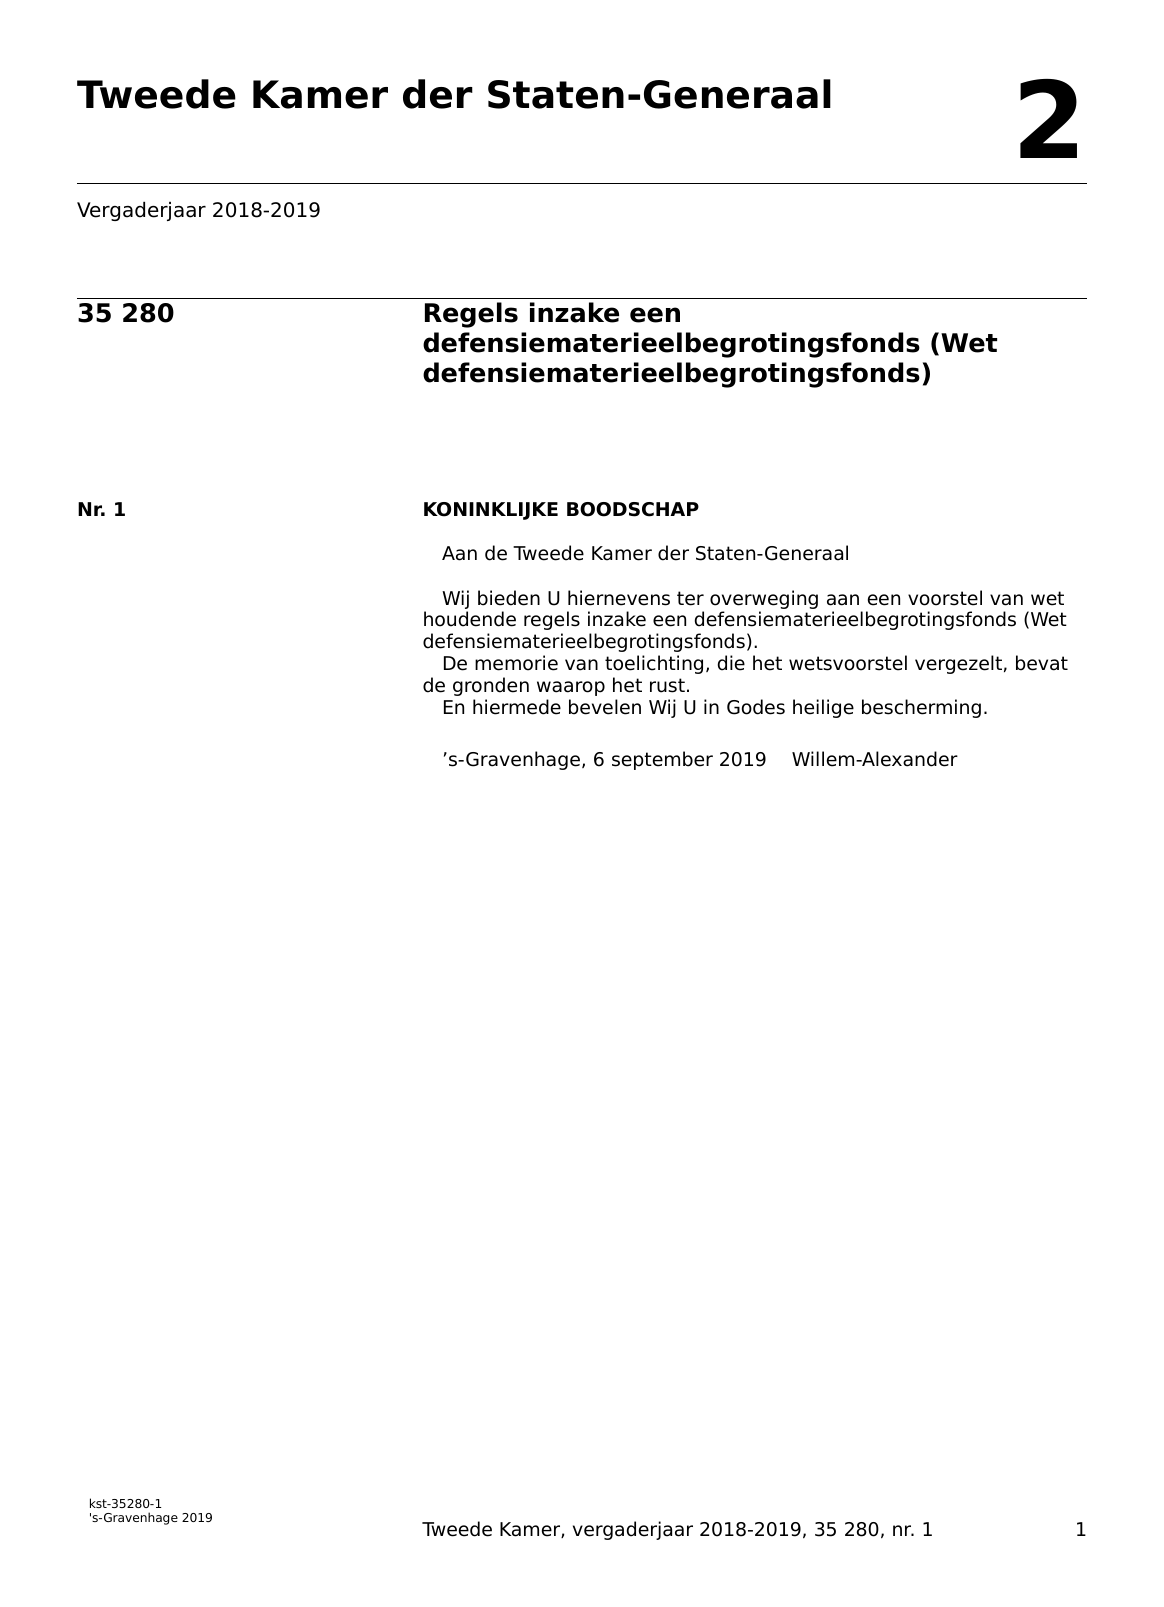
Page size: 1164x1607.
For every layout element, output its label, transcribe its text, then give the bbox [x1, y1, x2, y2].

text 's-Gravenhage 2019 [88, 1511, 323, 1525]
text De memorie van toelichting, die het wetsvoorstel vergezelt, bevat de gronden waarop het rust. [422, 653, 1087, 697]
table_cell Vergaderjaar 2018-2019 [77, 184, 1087, 298]
subtitle 35 280 Regels inzake een defensiematerieelbegrotingsfonds (Wet defensiematerieelbegrotingsfonds) [77, 299, 1087, 388]
table_header Tweede Kamer der Staten-Generaal [77, 59, 886, 183]
text ’s-Gravenhage, 6 september 2019 Willem-Alexander [422, 749, 1087, 771]
text En hiermede bevelen Wij U in Godes heilige bescherming. [422, 697, 1087, 719]
table_header 2 [886, 59, 1087, 183]
text kst-35280-1 [88, 1497, 323, 1511]
text Wij bieden U hiernevens ter overweging aan een voorstel van wet houdende regels inzake een defensiematerieelbegrotingsfonds (Wet defensiematerieelbegrotingsfonds). [422, 587, 1087, 653]
subtitle Nr. 1 KONINKLIJKE BOODSCHAP [77, 499, 1087, 521]
text Aan de Tweede Kamer der Staten-Generaal [422, 543, 1087, 565]
